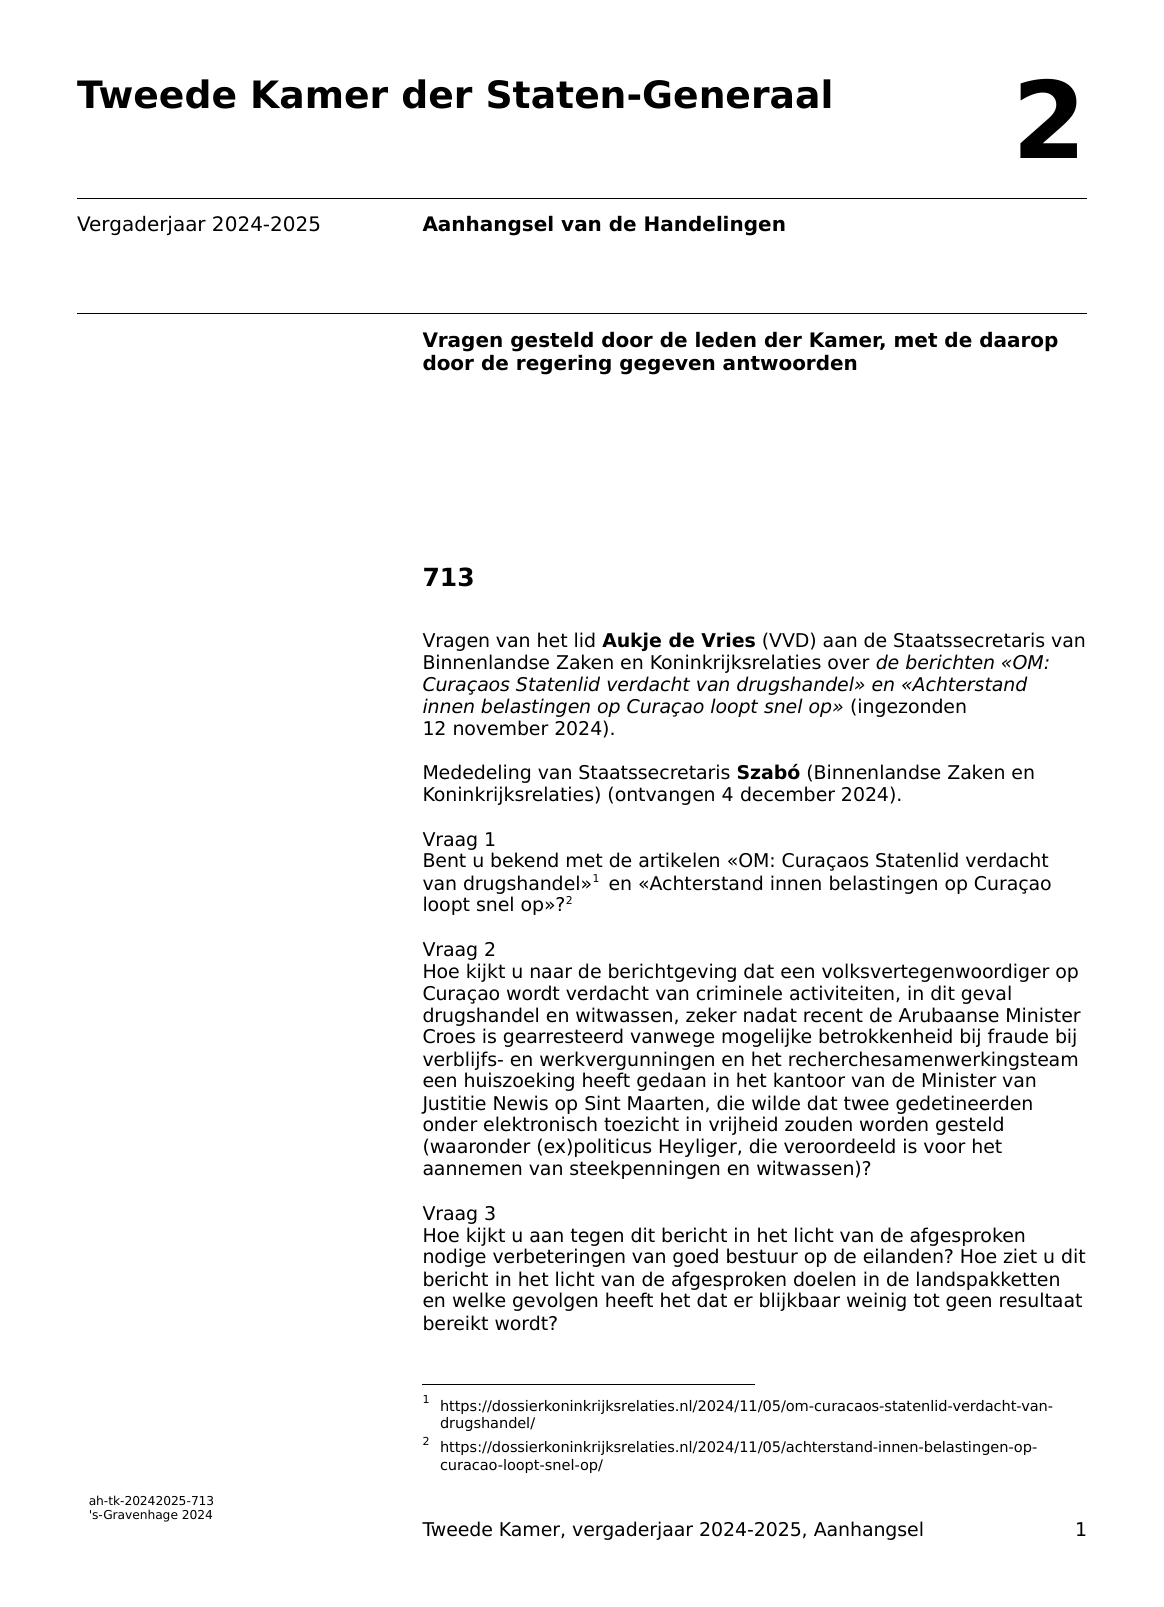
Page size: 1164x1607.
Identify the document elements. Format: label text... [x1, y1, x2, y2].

text Hoe kijkt u aan tegen dit bericht in het licht van de afgesproken nodige verbeteringen van goed bestuur op de eilanden? Hoe ziet u dit bericht in het licht van de afgesproken doelen in de landspakketten en welke gevolgen heeft het dat er blijkbaar weinig tot geen resultaat bereikt wordt? [422, 1224, 1087, 1334]
text Bent u bekend met de artikelen «OM: Curaçaos Statenlid verdacht van drugshandel» en «Achterstand innen belastingen op Curaçao loopt snel op»? [422, 850, 1087, 916]
text 713 [422, 563, 1087, 592]
table_cell [77, 314, 422, 375]
table_header 2 [886, 59, 1087, 198]
text Mededeling van Staatssecretaris Szabó (Binnenlandse Zaken en Koninkrijksrelaties) (ontvangen 4 december 2024). [422, 762, 1087, 806]
table_cell Vragen gesteld door de leden der Kamer, met de daarop door de regering gegeven antwoorden [422, 314, 1087, 375]
text Vragen van het lid Aukje de Vries (VVD) aan de Staatssecretaris van Binnenlandse Zaken en Koninkrijksrelaties over de berichten «OM: Curaçaos Statenlid verdacht van drugshandel» en «Achterstand innen belastingen op Curaçao loopt snel op» (ingezonden 12 november 2024). [422, 630, 1087, 740]
text Vraag 2 [422, 938, 1087, 961]
table_header Tweede Kamer der Staten-Generaal [77, 59, 886, 198]
text Hoe kijkt u naar de berichtgeving dat een volksvertegenwoordiger op Curaçao wordt verdacht van criminele activiteiten, in dit geval drugshandel en witwassen, zeker nadat recent de Arubaanse Minister Croes is gearresteerd vanwege mogelijke betrokkenheid bij fraude bij verblijfs- en werkvergunningen en het recherchesamenwerkingsteam een huiszoeking heeft gedaan in het kantoor van de Minister van Justitie Newis op Sint Maarten, die wilde dat twee gedetineerden onder elektronisch toezicht in vrijheid zouden worden gesteld (waaronder (ex)politicus Heyliger, die veroordeeld is voor het aannemen van steekpenningen en witwassen)? [422, 961, 1087, 1180]
table_cell Aanhangsel van de Handelingen [422, 199, 1087, 313]
text https://dossierkoninkrijksrelaties.nl/2024/11/05/achterstand-innen-belastingen-op-curacao-loopt-snel-op/ [422, 1435, 1087, 1474]
table_cell Vergaderjaar 2024-2025 [77, 199, 422, 313]
text https://dossierkoninkrijksrelaties.nl/2024/11/05/om-curacaos-statenlid-verdacht-van-drugshandel/ [422, 1393, 1087, 1432]
text ah-tk-20242025-713 [88, 1494, 323, 1508]
text Vraag 1 [422, 828, 1087, 850]
text Vraag 3 [422, 1202, 1087, 1224]
text 's-Gravenhage 2024 [88, 1508, 323, 1522]
